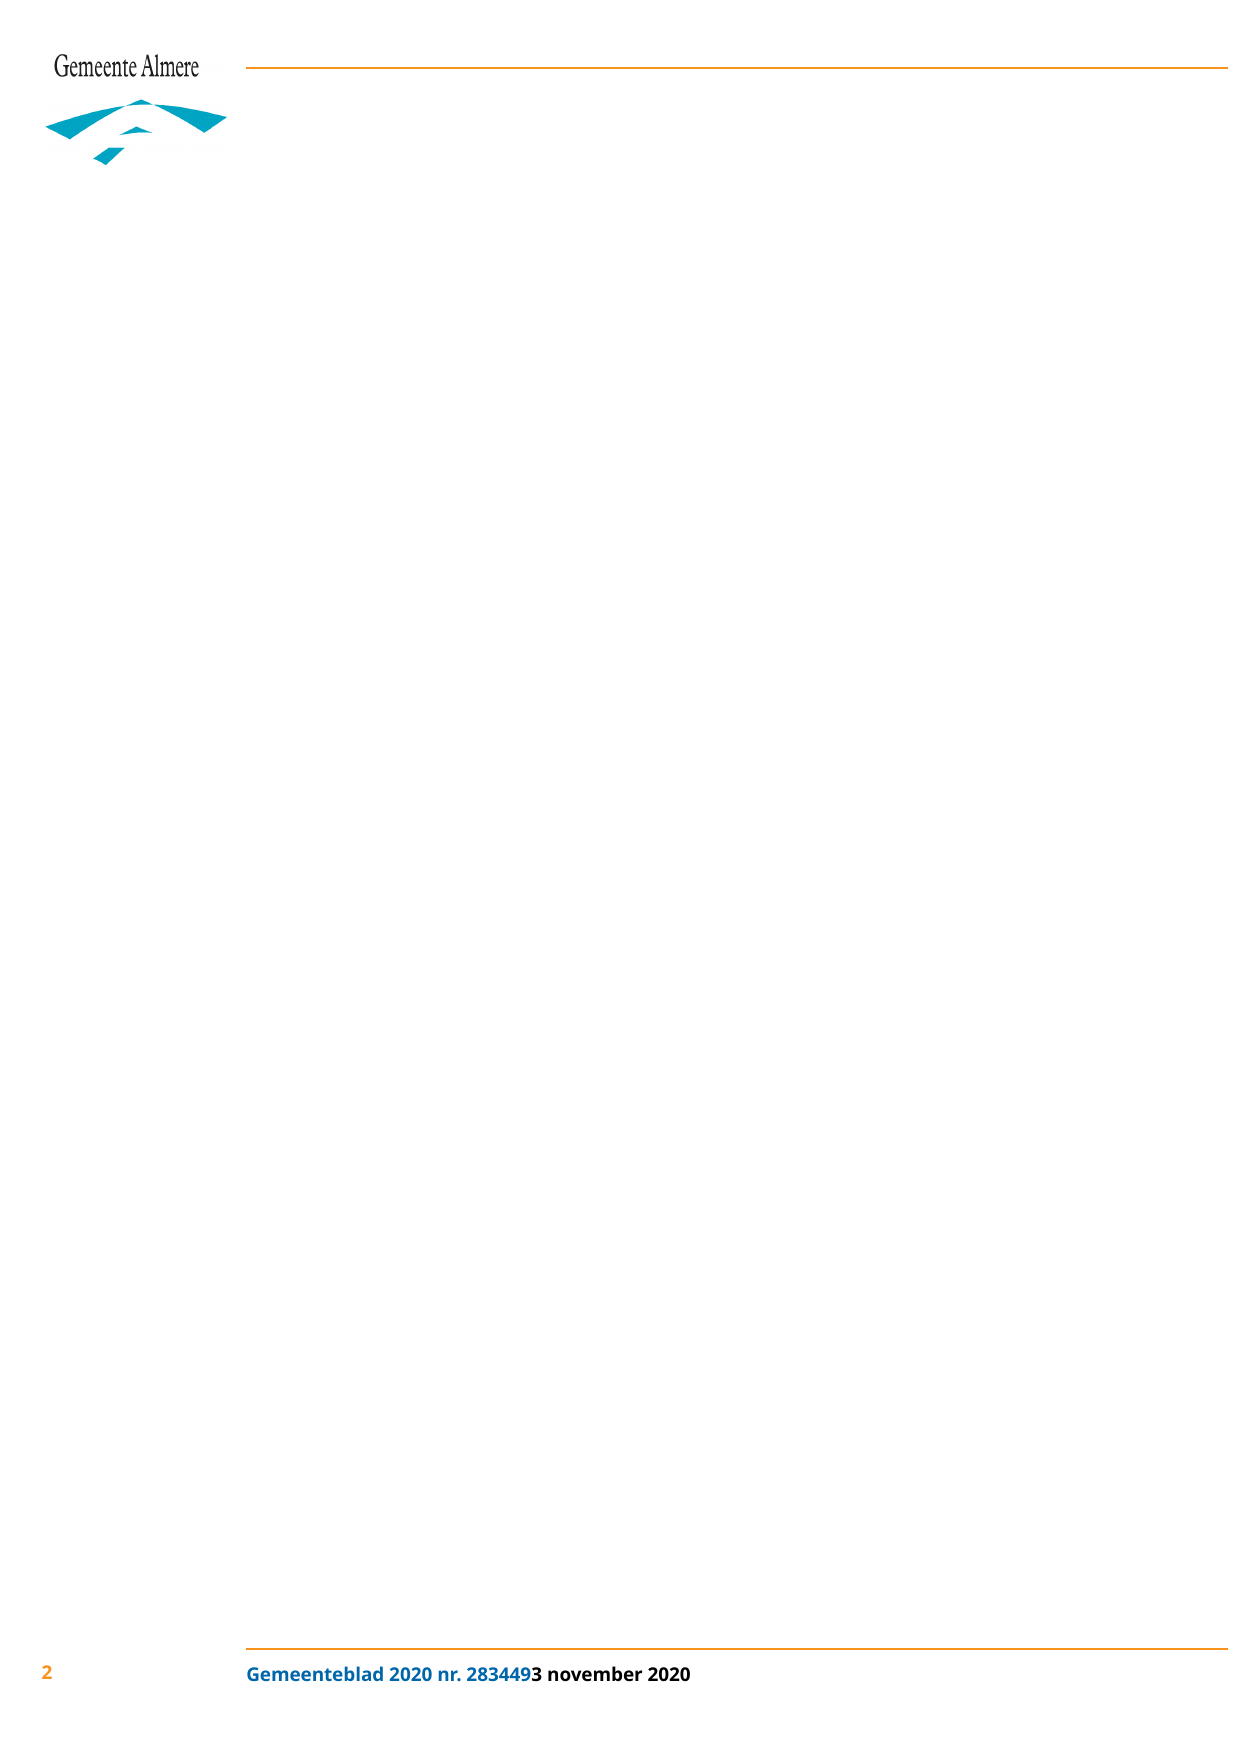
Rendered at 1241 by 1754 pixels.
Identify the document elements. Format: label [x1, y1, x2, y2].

picture [41, 47, 231, 172]
